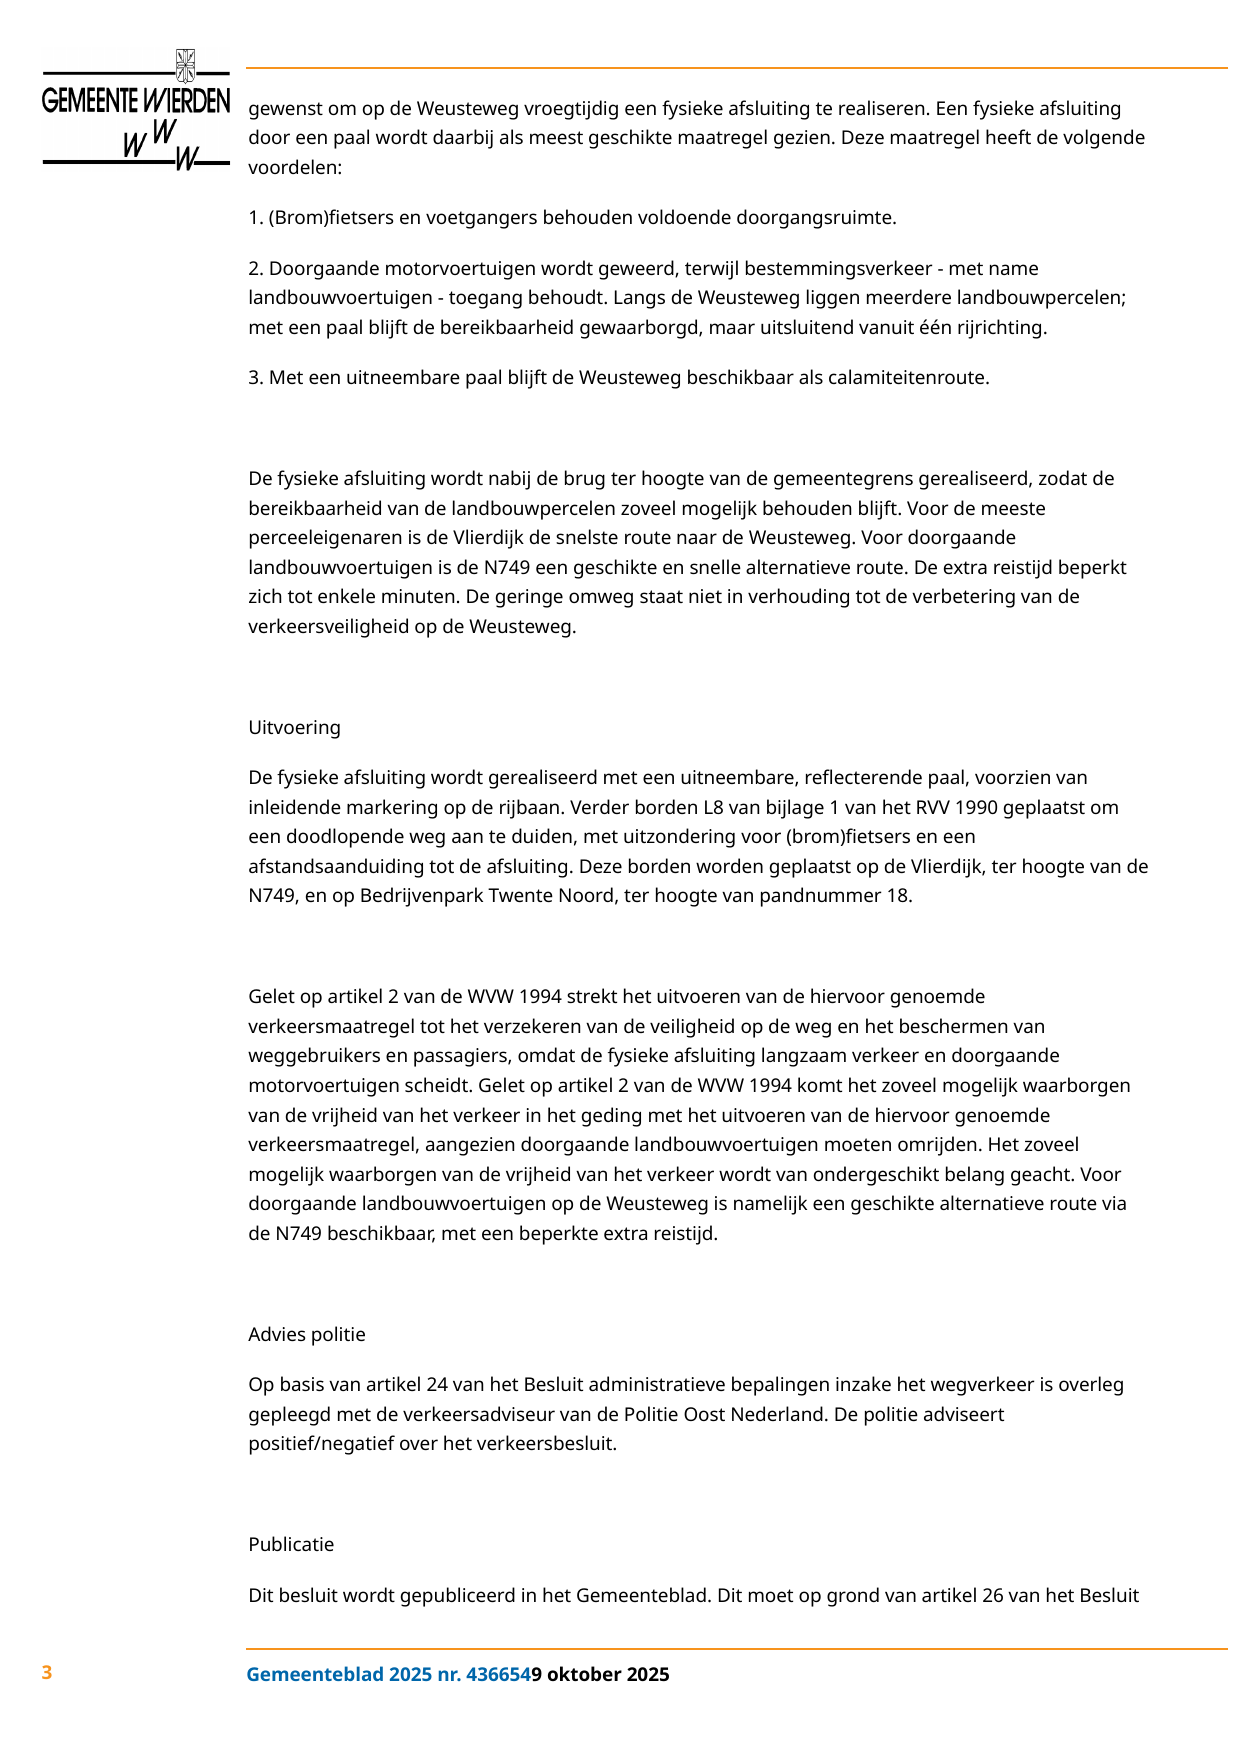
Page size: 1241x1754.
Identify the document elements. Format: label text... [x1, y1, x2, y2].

text Advies politie [248, 1321, 1152, 1347]
text Dit besluit wordt gepubliceerd in het Gemeenteblad. Dit moet op grond van artikel 26 van het Besluit [248, 1582, 1152, 1608]
text 1. (Brom)fietsers en voetgangers behouden voldoende doorgangsruimte. [248, 204, 1152, 230]
text Op basis van artikel 24 van het Besluit administratieve bepalingen inzake het wegverkeer is overleg gepleegd met de verkeersadviseur van de Politie Oost Nederland. De politie adviseert positief/negatief over het verkeersbesluit. [248, 1371, 1152, 1456]
text 3. Met een uitneembare paal blijft de Weusteweg beschikbaar als calamiteitenroute. [248, 364, 1152, 390]
text Gelet op artikel 2 van de WVW 1994 strekt het uitvoeren van de hiervoor genoemde verkeersmaatregel tot het verzekeren van de veiligheid op de weg en het beschermen van weggebruikers en passagiers, omdat de fysieke afsluiting langzaam verkeer en doorgaande motorvoertuigen scheidt. Gelet op artikel 2 van de WVW 1994 komt het zoveel mogelijk waarborgen van de vrijheid van het verkeer in het geding met het uitvoeren van de hiervoor genoemde verkeersmaatregel, aangezien doorgaande landbouwvoertuigen moeten omrijden. Het zoveel mogelijk waarborgen van de vrijheid van het verkeer wordt van ondergeschikt belang geacht. Voor doorgaande landbouwvoertuigen op de Weusteweg is namelijk een geschikte alternatieve route via de N749 beschikbaar, met een beperkte extra reistijd. [248, 983, 1152, 1246]
picture [41, 47, 231, 172]
text De fysieke afsluiting wordt gerealiseerd met een uitneembare, reflecterende paal, voorzien van inleidende markering op de rijbaan. Verder borden L8 van bijlage 1 van het RVV 1990 geplaatst om een doodlopende weg aan te duiden, met uitzondering voor (brom)fietsers en een afstandsaanduiding tot de afsluiting. Deze borden worden geplaatst op de Vlierdijk, ter hoogte van de N749, en op Bedrijvenpark Twente Noord, ter hoogte van pandnummer 18. [248, 764, 1152, 908]
text gewenst om op de Weusteweg vroegtijdig een fysieke afsluiting te realiseren. Een fysieke afsluiting door een paal wordt daarbij als meest geschikte maatregel gezien. Deze maatregel heeft de volgende voordelen: [248, 95, 1152, 180]
text Publicatie [248, 1531, 1152, 1557]
text De fysieke afsluiting wordt nabij de brug ter hoogte van de gemeentegrens gerealiseerd, zodat de bereikbaarheid van de landbouwpercelen zoveel mogelijk behouden blijft. Voor de meeste perceeleigenaren is de Vlierdijk de snelste route naar de Weusteweg. Voor doorgaande landbouwvoertuigen is de N749 een geschikte en snelle alternatieve route. De extra reistijd beperkt zich tot enkele minuten. De geringe omweg staat niet in verhouding tot de verbetering van de verkeersveiligheid op de Weusteweg. [248, 465, 1152, 639]
text 2. Doorgaande motorvoertuigen wordt geweerd, terwijl bestemmingsverkeer - met name landbouwvoertuigen - toegang behoudt. Langs de Weusteweg liggen meerdere landbouwpercelen; met een paal blijft de bereikbaarheid gewaarborgd, maar uitsluitend vanuit één rijrichting. [248, 255, 1152, 340]
text Uitvoering [248, 714, 1152, 740]
